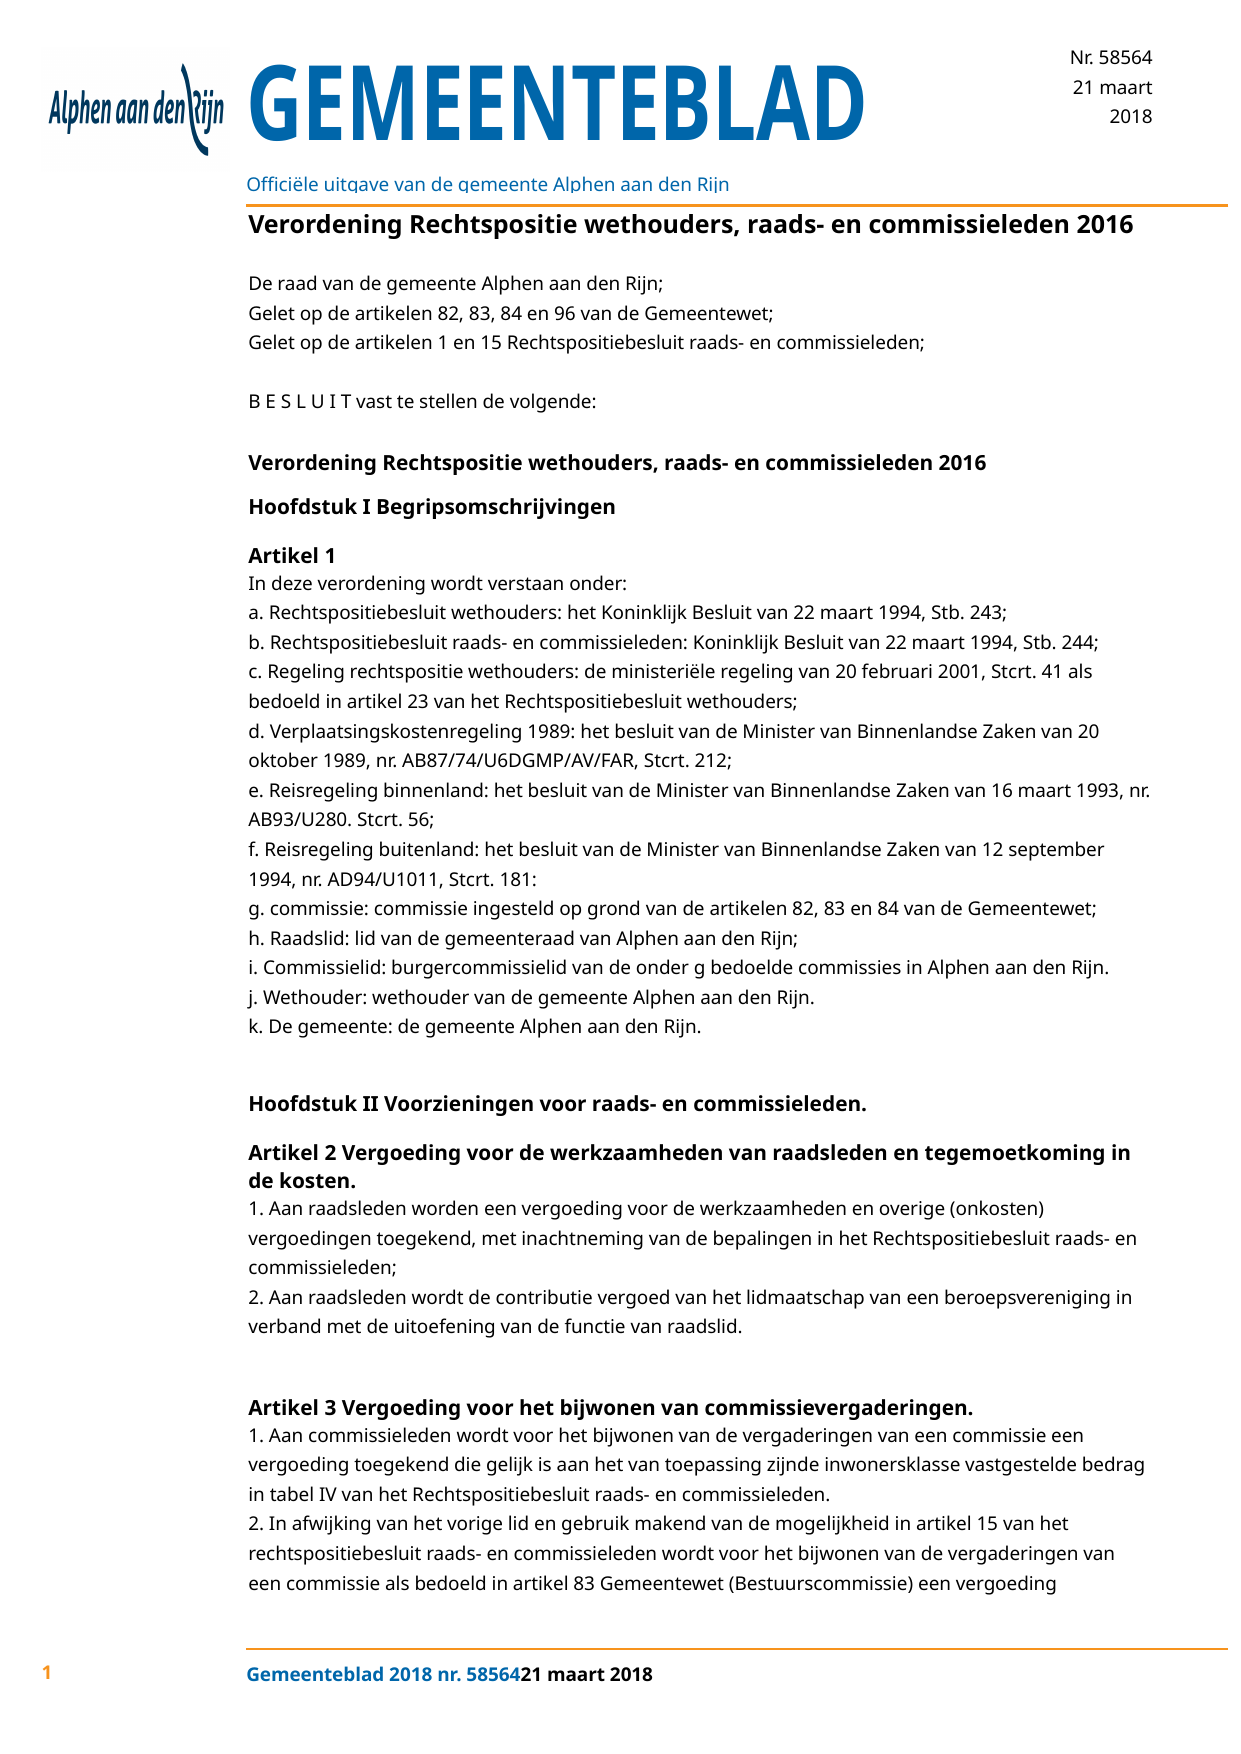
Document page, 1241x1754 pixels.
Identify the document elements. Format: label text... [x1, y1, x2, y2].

text a. Rechtspositiebesluit wethouders: het Koninklijk Besluit van 22 maart 1994, Stb. 243; [248, 599, 1152, 625]
text Verordening Rechtspositie wethouders, raads- en commissieleden 2016 [248, 448, 1152, 476]
text g. commissie: commissie ingesteld op grond van de artikelen 82, 83 en 84 van de Gemeentewet; [248, 895, 1152, 921]
text j. Wethouder: wethouder van de gemeente Alphen aan den Rijn. [248, 984, 1152, 1010]
text 2. Aan raadsleden wordt de contributie vergoed van het lidmaatschap van een beroepsvereniging in verband met de uitoefening van de functie van raadslid. [248, 1284, 1152, 1339]
text Artikel 2 Vergoeding voor de werkzaamheden van raadsleden en tegemoetkoming in de kosten. [248, 1138, 1152, 1195]
text d. Verplaatsingskostenregeling 1989: het besluit van de Minister van Binnenlandse Zaken van 20 oktober 1989, nr. AB87/74/U6DGMP/AV/FAR, Stcrt. 212; [248, 718, 1152, 773]
picture [41, 47, 231, 172]
text h. Raadslid: lid van de gemeenteraad van Alphen aan den Rijn; [248, 925, 1152, 951]
text 1. Aan commissieleden wordt voor het bijwonen van de vergaderingen van een commissie een vergoeding toegekend die gelijk is aan het van toepassing zijnde inwonersklasse vastgestelde bedrag in tabel IV van het Rechtspositiebesluit raads- en commissieleden. [248, 1422, 1152, 1507]
text Artikel 3 Vergoeding voor het bijwonen van commissievergaderingen. [248, 1393, 1152, 1422]
text b. Rechtspositiebesluit raads- en commissieleden: Koninklijk Besluit van 22 maart 1994, Stb. 244; [248, 629, 1152, 655]
text e. Reisregeling binnenland: het besluit van de Minister van Binnenlandse Zaken van 16 maart 1993, nr. AB93/U280. Stcrt. 56; [248, 777, 1152, 832]
text B E S L U I T vast te stellen de volgende: [248, 389, 1152, 414]
text 2. In afwijking van het vorige lid en gebruik makend van de mogelijkheid in artikel 15 van het rechtspositiebesluit raads- en commissieleden wordt voor het bijwonen van de vergaderingen van een commissie als bedoeld in artikel 83 Gemeentewet (Bestuurscommissie) een vergoeding [248, 1511, 1152, 1596]
text c. Regeling rechtspositie wethouders: de ministeriële regeling van 20 februari 2001, Stcrt. 41 als bedoeld in artikel 23 van het Rechtspositiebesluit wethouders; [248, 659, 1152, 714]
text f. Reisregeling buitenland: het besluit van de Minister van Binnenlandse Zaken van 12 september 1994, nr. AD94/U1011, Stcrt. 181: [248, 836, 1152, 892]
text In deze verordening wordt verstaan onder: [248, 570, 1152, 596]
text Artikel 1 [248, 542, 1152, 570]
text Gelet op de artikelen 1 en 15 Rechtspositiebesluit raads- en commissieleden; [248, 329, 1152, 355]
text k. De gemeente: de gemeente Alphen aan den Rijn. [248, 1014, 1152, 1039]
text i. Commissielid: burgercommissielid van de onder g bedoelde commissies in Alphen aan den Rijn. [248, 954, 1152, 980]
text Hoofdstuk II Voorzieningen voor raads- en commissieleden. [248, 1089, 1152, 1117]
text 1. Aan raadsleden worden een vergoeding voor de werkzaamheden en overige (onkosten) vergoedingen toegekend, met inachtneming van de bepalingen in het Rechtspositiebesluit raads- en commissieleden; [248, 1195, 1152, 1280]
text De raad van de gemeente Alphen aan den Rijn; [248, 270, 1152, 296]
text Hoofdstuk I Begripsomschrijvingen [248, 492, 1152, 521]
text Gelet op de artikelen 82, 83, 84 en 96 van de Gemeentewet; [248, 300, 1152, 326]
text Verordening Rechtspositie wethouders, raads- en commissieleden 2016 [248, 207, 1152, 241]
